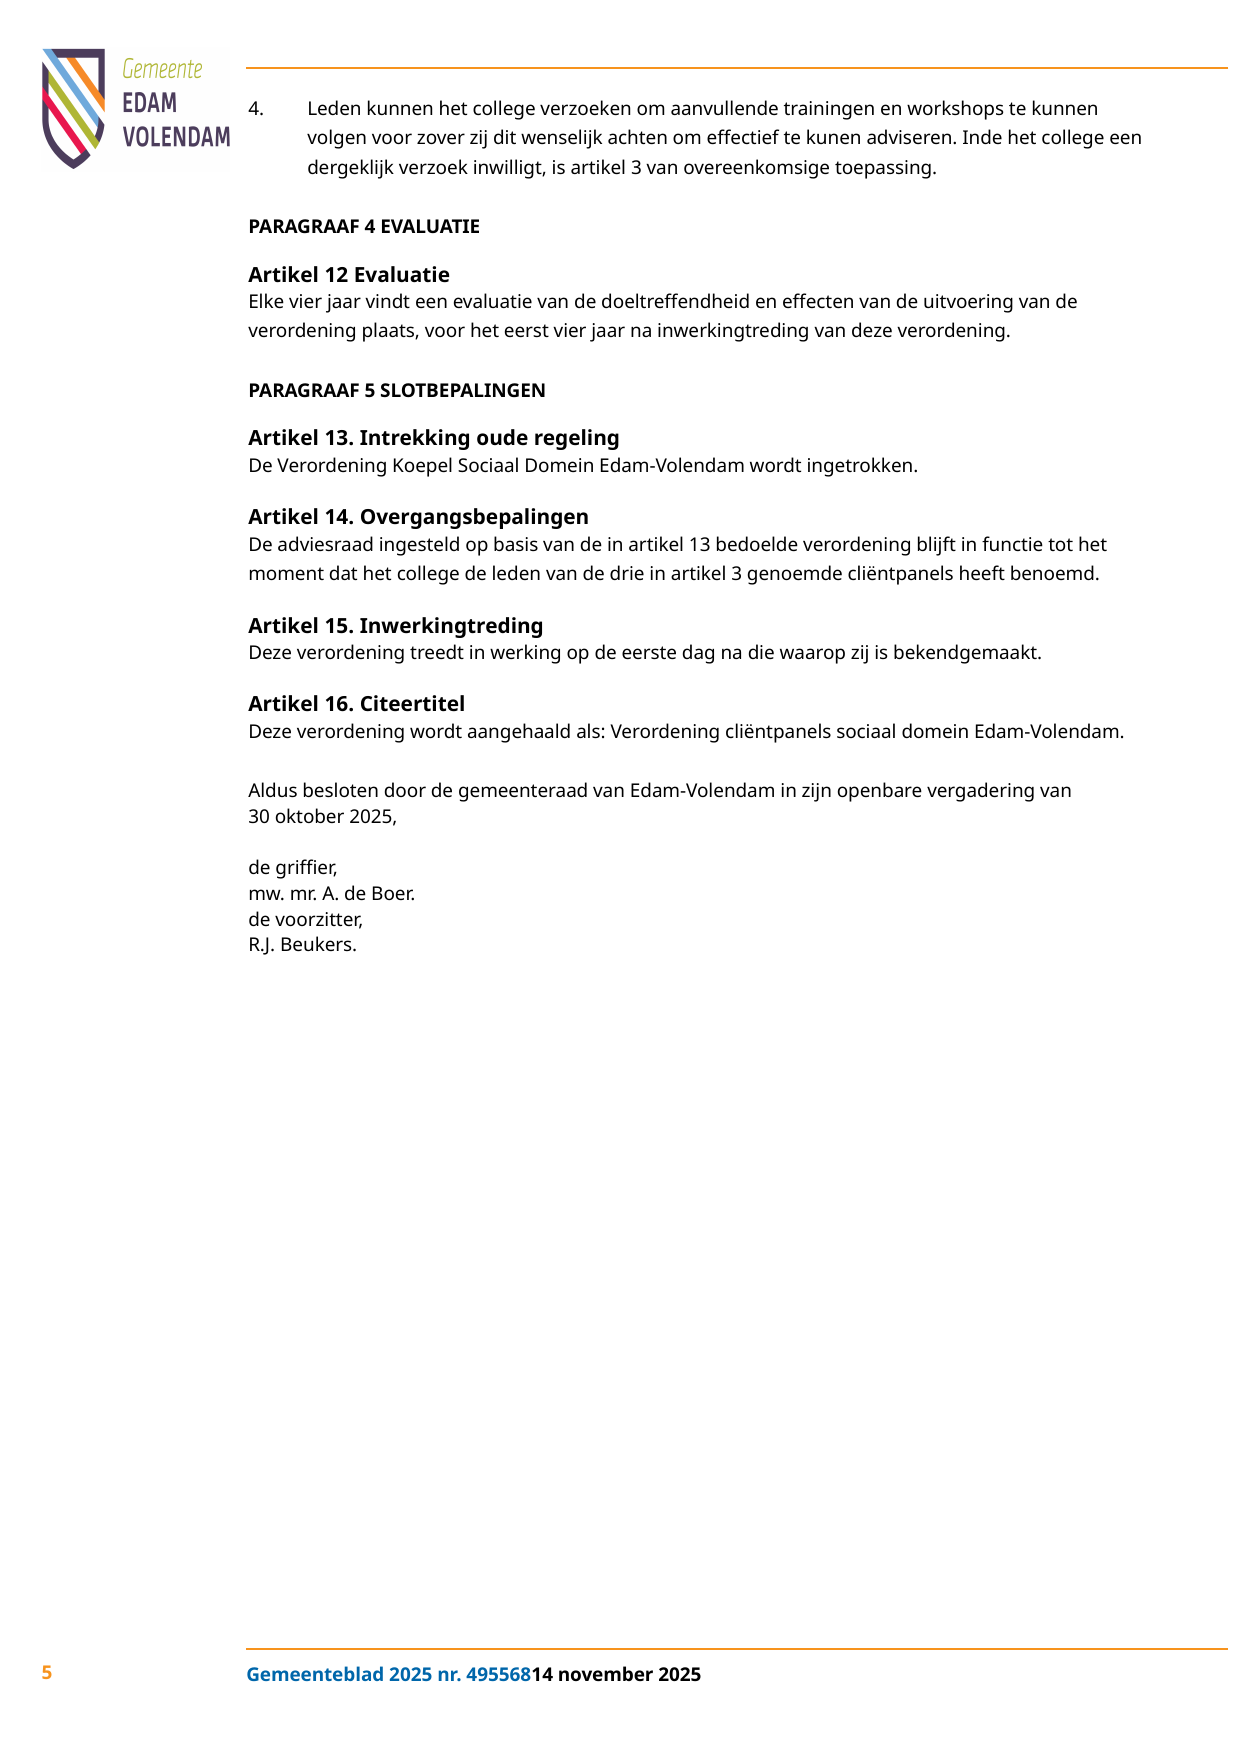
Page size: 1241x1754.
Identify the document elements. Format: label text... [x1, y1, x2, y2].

text Artikel 12 Evaluatie [248, 260, 1152, 288]
text Artikel 13. Intrekking oude regeling [248, 423, 1152, 452]
text R.J. Beukers. [248, 932, 1152, 957]
text Artikel 15. Inwerkingtreding [248, 611, 1152, 639]
text Artikel 14. Overgangsbepalingen [248, 502, 1152, 531]
text Elke vier jaar vindt een evaluatie van de doeltreffendheid en effecten van de uitvoering van de verordening plaats, voor het eerst vier jaar na inwerkingtreding van deze verordening. [248, 288, 1152, 343]
text mw. mr. A. de Boer. [248, 880, 1152, 906]
text PARAGRAAF 5 SLOTBEPALINGEN [248, 377, 1152, 403]
text De adviesraad ingesteld op basis van de in artikel 13 bedoelde verordening blijft in functie tot het moment dat het college de leden van de drie in artikel 3 genoemde cliëntpanels heeft benoemd. [248, 531, 1152, 586]
text Aldus besloten door de gemeenteraad van Edam-Volendam in zijn openbare vergadering van 30 oktober 2025, [248, 777, 1152, 829]
text PARAGRAAF 4 EVALUATIE [248, 213, 1152, 239]
text de griffier, [248, 854, 1152, 880]
text Artikel 16. Citeertitel [248, 689, 1152, 718]
text Deze verordening wordt aangehaald als: Verordening cliëntpanels sociaal domein Edam-Volendam. [248, 718, 1152, 744]
text de voorzitter, [248, 906, 1152, 932]
text De Verordening Koepel Sociaal Domein Edam-Volendam wordt ingetrokken. [248, 452, 1152, 478]
text Deze verordening treedt in werking op de eerste dag na die waarop zij is bekendgemaakt. [248, 639, 1152, 665]
picture [41, 47, 231, 172]
list Leden kunnen het college verzoeken om aanvullende trainingen en workshops te kunnen volgen voor zover zij dit wenselijk achten om effectief te kunen adviseren. Inde het college een dergeklijk verzoek inwilligt, is artikel 3 van overeenkomsige toepassing. [248, 95, 1152, 180]
